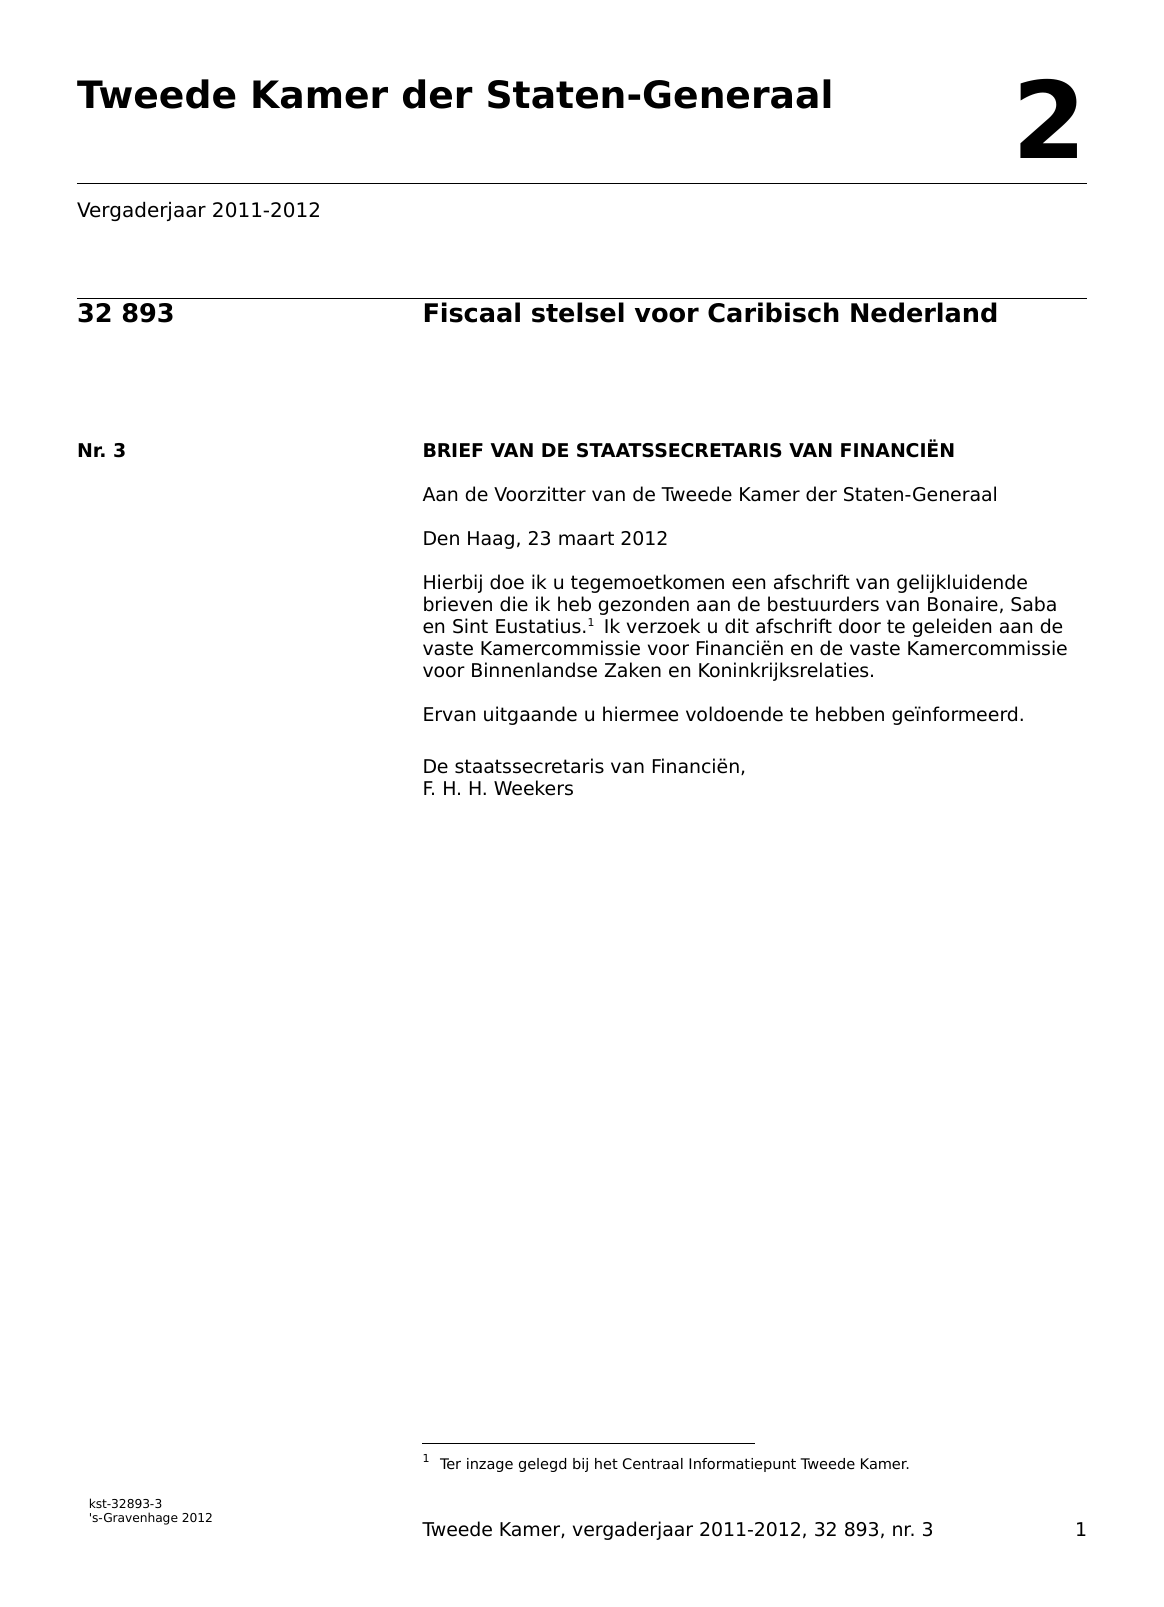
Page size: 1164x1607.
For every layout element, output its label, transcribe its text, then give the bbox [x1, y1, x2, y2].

text Aan de Voorzitter van de Tweede Kamer der Staten-Generaal [422, 484, 1087, 506]
subtitle Nr. 3 BRIEF VAN DE STAATSSECRETARIS VAN FINANCIËN [77, 440, 1087, 462]
text Ter inzage gelegd bij het Centraal Informatiepunt Tweede Kamer. [422, 1452, 1087, 1474]
table_header 2 [886, 59, 1087, 183]
text Hierbij doe ik u tegemoetkomen een afschrift van gelijkluidende brieven die ik heb gezonden aan de bestuurders van Bonaire, Saba en Sint Eustatius. Ik verzoek u dit afschrift door te geleiden aan de vaste Kamercommissie voor Financiën en de vaste Kamercommissie voor Binnenlandse Zaken en Koninkrijksrelaties. [422, 572, 1087, 682]
text De staatssecretaris van Financiën, F. H. H. Weekers [422, 756, 1087, 800]
text kst-32893-3 [88, 1497, 323, 1511]
subtitle 32 893 Fiscaal stelsel voor Caribisch Nederland [77, 299, 1087, 329]
table_cell Vergaderjaar 2011-2012 [77, 184, 1087, 298]
text Ervan uitgaande u hiermee voldoende te hebben geïnformeerd. [422, 704, 1087, 726]
table_header Tweede Kamer der Staten-Generaal [77, 59, 886, 183]
text Den Haag, 23 maart 2012 [422, 528, 1087, 550]
text 's-Gravenhage 2012 [88, 1511, 323, 1525]
